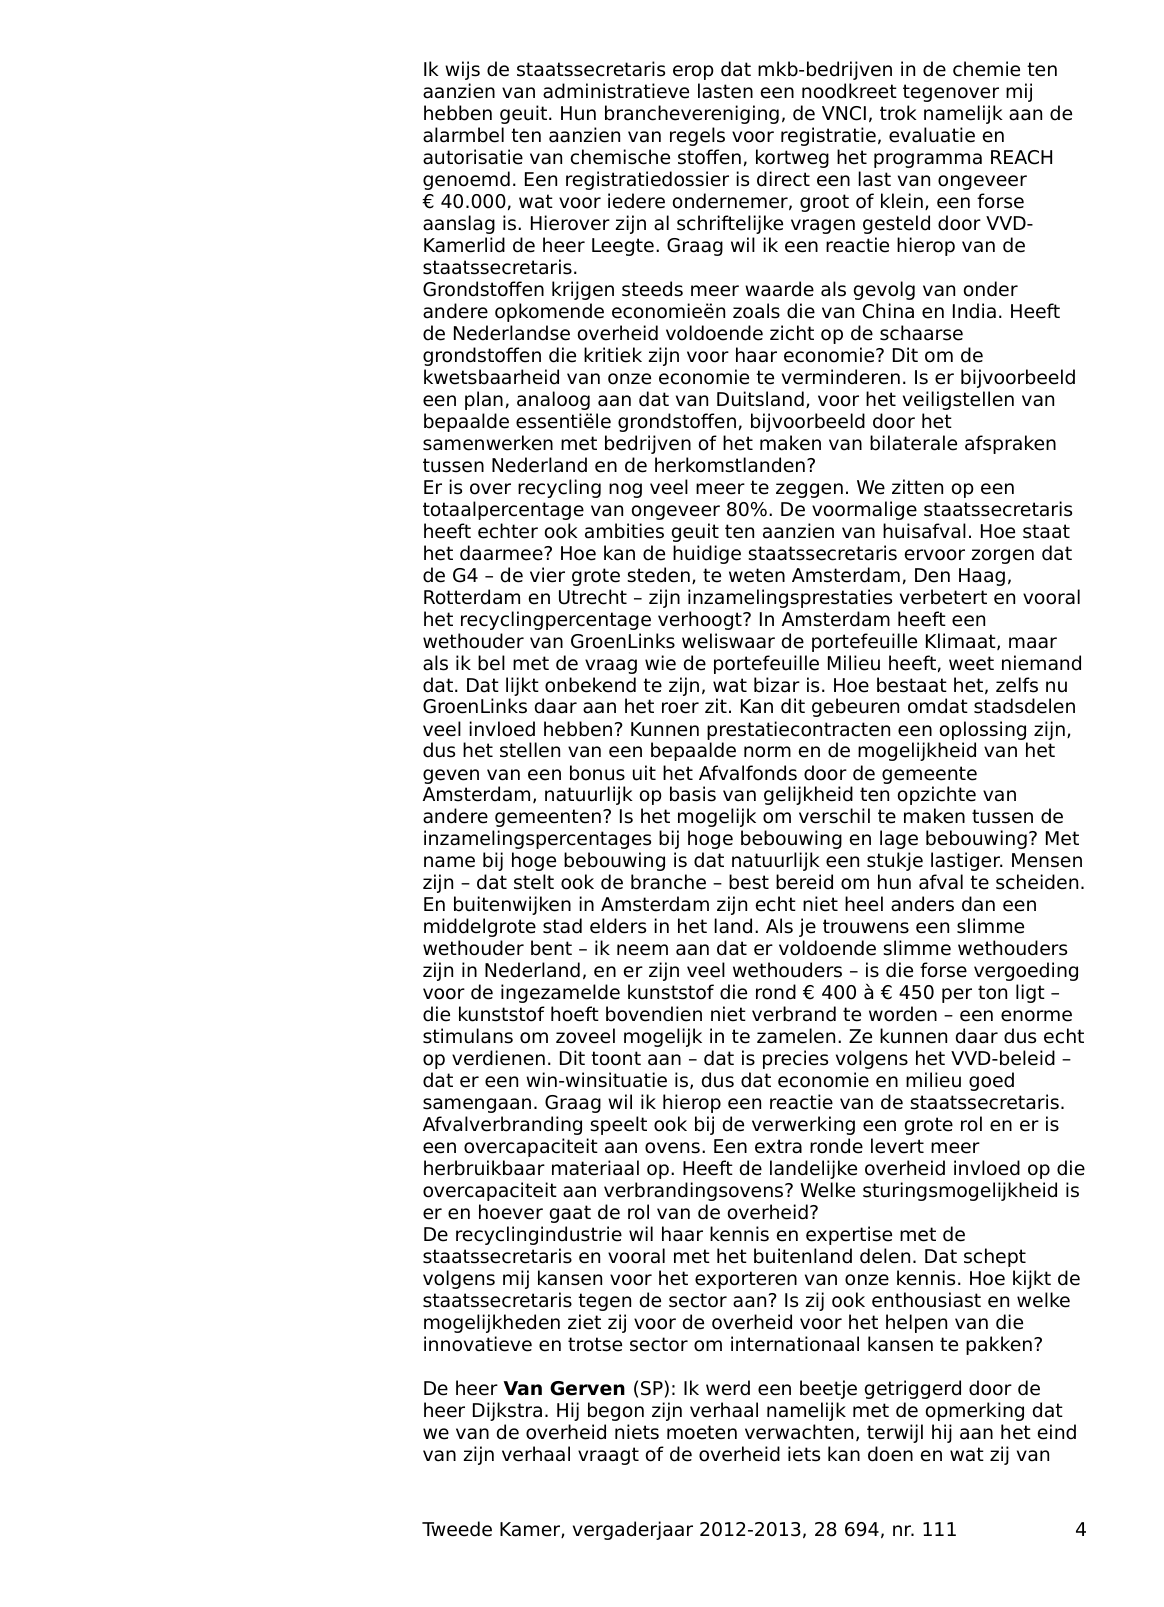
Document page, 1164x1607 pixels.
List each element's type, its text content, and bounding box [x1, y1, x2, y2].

text Ik wijs de staatssecretaris erop dat mkb-bedrijven in de chemie ten aanzien van administratieve lasten een noodkreet tegenover mij hebben geuit. Hun branchevereniging, de VNCI, trok namelijk aan de alarmbel ten aanzien van regels voor registratie, evaluatie en autorisatie van chemische stoffen, kortweg het programma REACH genoemd. Een registratiedossier is direct een last van ongeveer € 40.000, wat voor iedere ondernemer, groot of klein, een forse aanslag is. Hierover zijn al schriftelijke vragen gesteld door VVD-Kamerlid de heer Leegte. Graag wil ik een reactie hierop van de staatssecretaris. [422, 59, 1087, 279]
text Er is over recycling nog veel meer te zeggen. We zitten op een totaalpercentage van ongeveer 80%. De voormalige staatssecretaris heeft echter ook ambities geuit ten aanzien van huisafval. Hoe staat het daarmee? Hoe kan de huidige staatssecretaris ervoor zorgen dat de G4 – de vier grote steden, te weten Amsterdam, Den Haag, Rotterdam en Utrecht – zijn inzamelingsprestaties verbetert en vooral het recyclingpercentage verhoogt? In Amsterdam heeft een wethouder van GroenLinks weliswaar de portefeuille Klimaat, maar als ik bel met de vraag wie de portefeuille Milieu heeft, weet niemand dat. Dat lijkt onbekend te zijn, wat bizar is. Hoe bestaat het, zelfs nu GroenLinks daar aan het roer zit. Kan dit gebeuren omdat stadsdelen veel invloed hebben? Kunnen prestatiecontracten een oplossing zijn, dus het stellen van een bepaalde norm en de mogelijkheid van het geven van een bonus uit het Afvalfonds door de gemeente Amsterdam, natuurlijk op basis van gelijkheid ten opzichte van andere gemeenten? Is het mogelijk om verschil te maken tussen de inzamelingspercentages bij hoge bebouwing en lage bebouwing? Met name bij hoge bebouwing is dat natuurlijk een stukje lastiger. Mensen zijn – dat stelt ook de branche – best bereid om hun afval te scheiden. En buitenwijken in Amsterdam zijn echt niet heel anders dan een middelgrote stad elders in het land. Als je trouwens een slimme wethouder bent – ik neem aan dat er voldoende slimme wethouders zijn in Nederland, en er zijn veel wethouders – is die forse vergoeding voor de ingezamelde kunststof die rond € 400 à € 450 per ton ligt – die kunststof hoeft bovendien niet verbrand te worden – een enorme stimulans om zoveel mogelijk in te zamelen. Ze kunnen daar dus echt op verdienen. Dit toont aan – dat is precies volgens het VVD-beleid – dat er een win-winsituatie is, dus dat economie en milieu goed samengaan. Graag wil ik hierop een reactie van de staatssecretaris. [422, 477, 1087, 1114]
text Afvalverbranding speelt ook bij de verwerking een grote rol en er is een overcapaciteit aan ovens. Een extra ronde levert meer herbruikbaar materiaal op. Heeft de landelijke overheid invloed op die overcapaciteit aan verbrandingsovens? Welke sturingsmogelijkheid is er en hoever gaat de rol van de overheid? [422, 1114, 1087, 1224]
text De heer Van Gerven (SP): Ik werd een beetje getriggerd door de heer Dijkstra. Hij begon zijn verhaal namelijk met de opmerking dat we van de overheid niets moeten verwachten, terwijl hij aan het eind van zijn verhaal vraagt of de overheid iets kan doen en wat zij van [422, 1378, 1087, 1466]
text De recyclingindustrie wil haar kennis en expertise met de staatssecretaris en vooral met het buitenland delen. Dat schept volgens mij kansen voor het exporteren van onze kennis. Hoe kijkt de staatssecretaris tegen de sector aan? Is zij ook enthousiast en welke mogelijkheden ziet zij voor de overheid voor het helpen van die innovatieve en trotse sector om internationaal kansen te pakken? [422, 1224, 1087, 1356]
text Grondstoffen krijgen steeds meer waarde als gevolg van onder andere opkomende economieën zoals die van China en India. Heeft de Nederlandse overheid voldoende zicht op de schaarse grondstoffen die kritiek zijn voor haar economie? Dit om de kwetsbaarheid van onze economie te verminderen. Is er bijvoorbeeld een plan, analoog aan dat van Duitsland, voor het veiligstellen van bepaalde essentiële grondstoffen, bijvoorbeeld door het samenwerken met bedrijven of het maken van bilaterale afspraken tussen Nederland en de herkomstlanden? [422, 279, 1087, 477]
